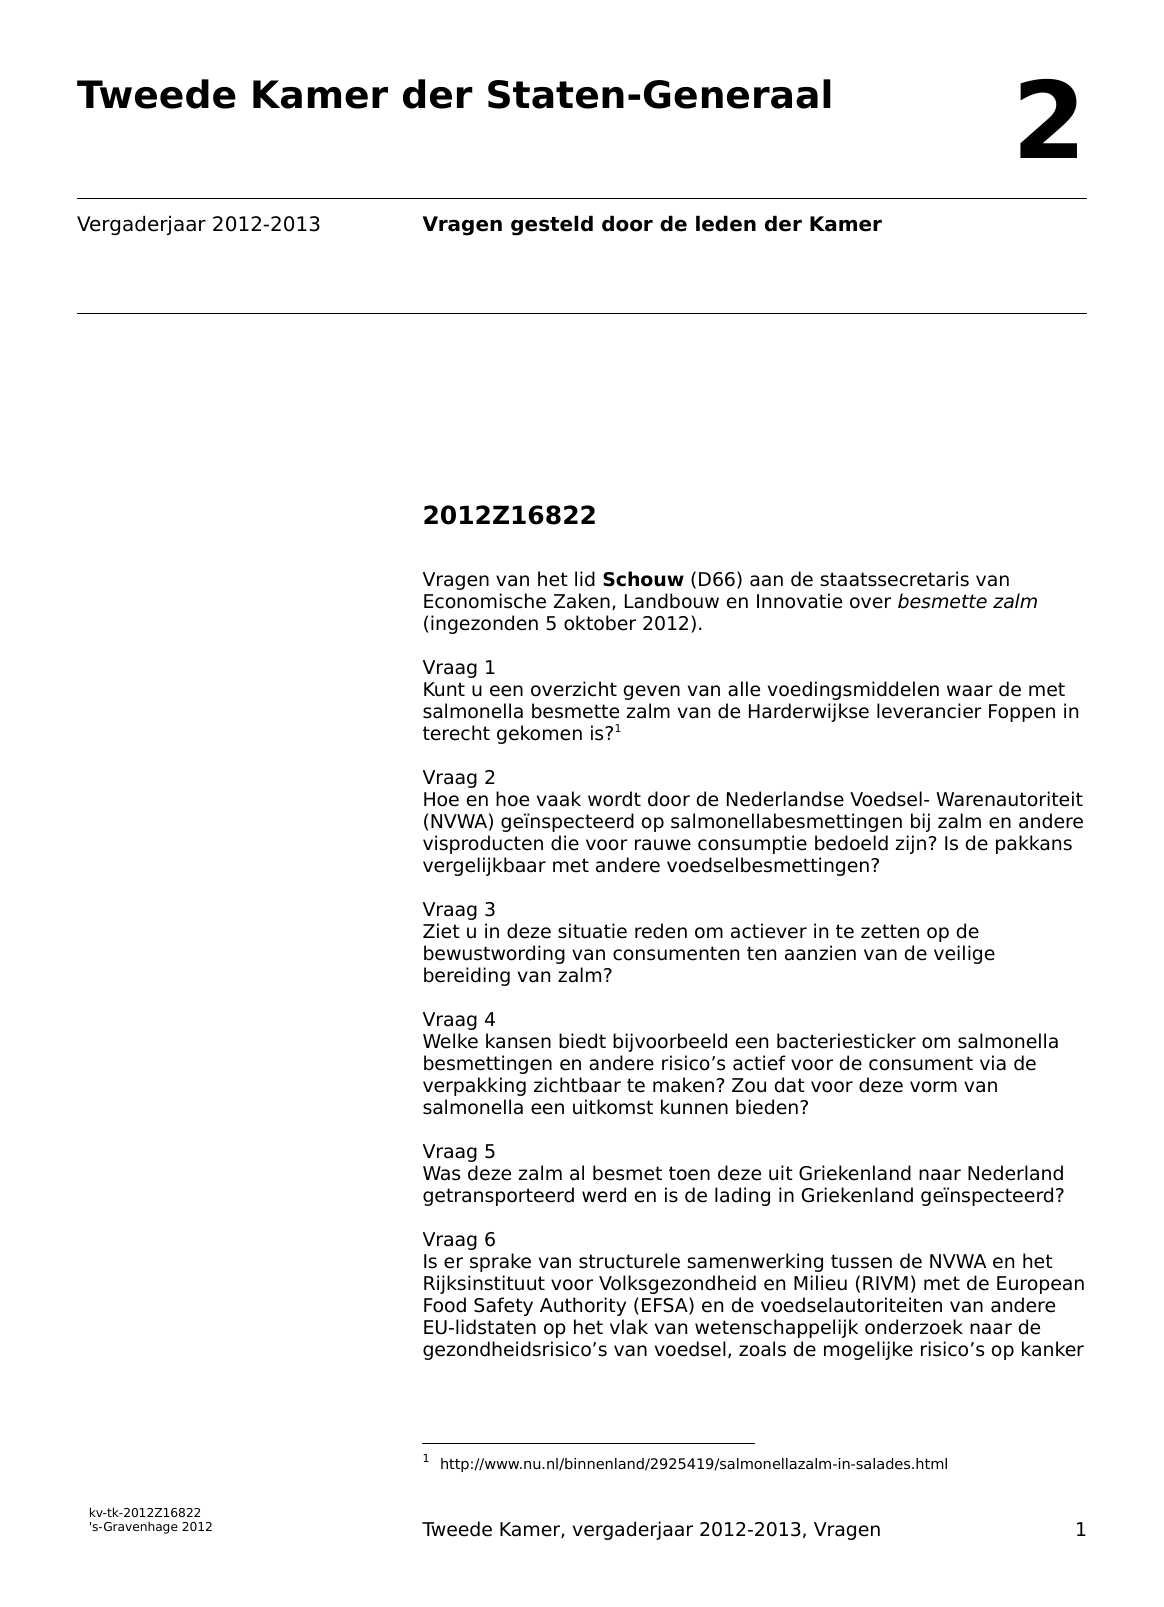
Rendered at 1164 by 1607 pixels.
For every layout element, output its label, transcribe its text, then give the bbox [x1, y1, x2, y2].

text Was deze zalm al besmet toen deze uit Griekenland naar Nederland getransporteerd werd en is de lading in Griekenland geïnspecteerd? [422, 1163, 1087, 1207]
text Is er sprake van structurele samenwerking tussen de NVWA en het Rijksinstituut voor Volksgezondheid en Milieu (RIVM) met de European Food Safety Authority (EFSA) en de voedselautoriteiten van andere EU-lidstaten op het vlak van wetenschappelijk onderzoek naar de gezondheidsrisico’s van voedsel, zoals de mogelijke risico’s op kanker [422, 1251, 1087, 1361]
text Welke kansen biedt bijvoorbeeld een bacteriesticker om salmonella besmettingen en andere risico’s actief voor de consument via de verpakking zichtbaar te maken? Zou dat voor deze vorm van salmonella een uitkomst kunnen bieden? [422, 1031, 1087, 1119]
text kv-tk-2012Z16822 [88, 1506, 323, 1520]
text http://www.nu.nl/binnenland/2925419/salmonellazalm-in-salades.html [422, 1452, 1087, 1474]
text Ziet u in deze situatie reden om actiever in te zetten op de bewustwording van consumenten ten aanzien van de veilige bereiding van zalm? [422, 921, 1087, 987]
text 2012Z16822 [422, 501, 1087, 531]
text Vraag 1 [422, 657, 1087, 679]
text Vraag 6 [422, 1229, 1087, 1251]
text Kunt u een overzicht geven van alle voedingsmiddelen waar de met salmonella besmette zalm van de Harderwijkse leverancier Foppen in terecht gekomen is? [422, 679, 1087, 745]
table_header Tweede Kamer der Staten-Generaal [77, 59, 886, 198]
table_header 2 [886, 59, 1087, 198]
text 's-Gravenhage 2012 [88, 1520, 323, 1534]
text Vraag 5 [422, 1141, 1087, 1163]
table_cell Vragen gesteld door de leden der Kamer [422, 199, 1087, 313]
text Vraag 3 [422, 899, 1087, 921]
table_cell Vergaderjaar 2012-2013 [77, 199, 422, 313]
text Vraag 4 [422, 1009, 1087, 1031]
text Vraag 2 [422, 767, 1087, 789]
text Hoe en hoe vaak wordt door de Nederlandse Voedsel- Warenautoriteit (NVWA) geïnspecteerd op salmonellabesmettingen bij zalm en andere visproducten die voor rauwe consumptie bedoeld zijn? Is de pakkans vergelijkbaar met andere voedselbesmettingen? [422, 789, 1087, 877]
text Vragen van het lid Schouw (D66) aan de staatssecretaris van Economische Zaken, Landbouw en Innovatie over besmette zalm (ingezonden 5 oktober 2012). [422, 569, 1087, 635]
